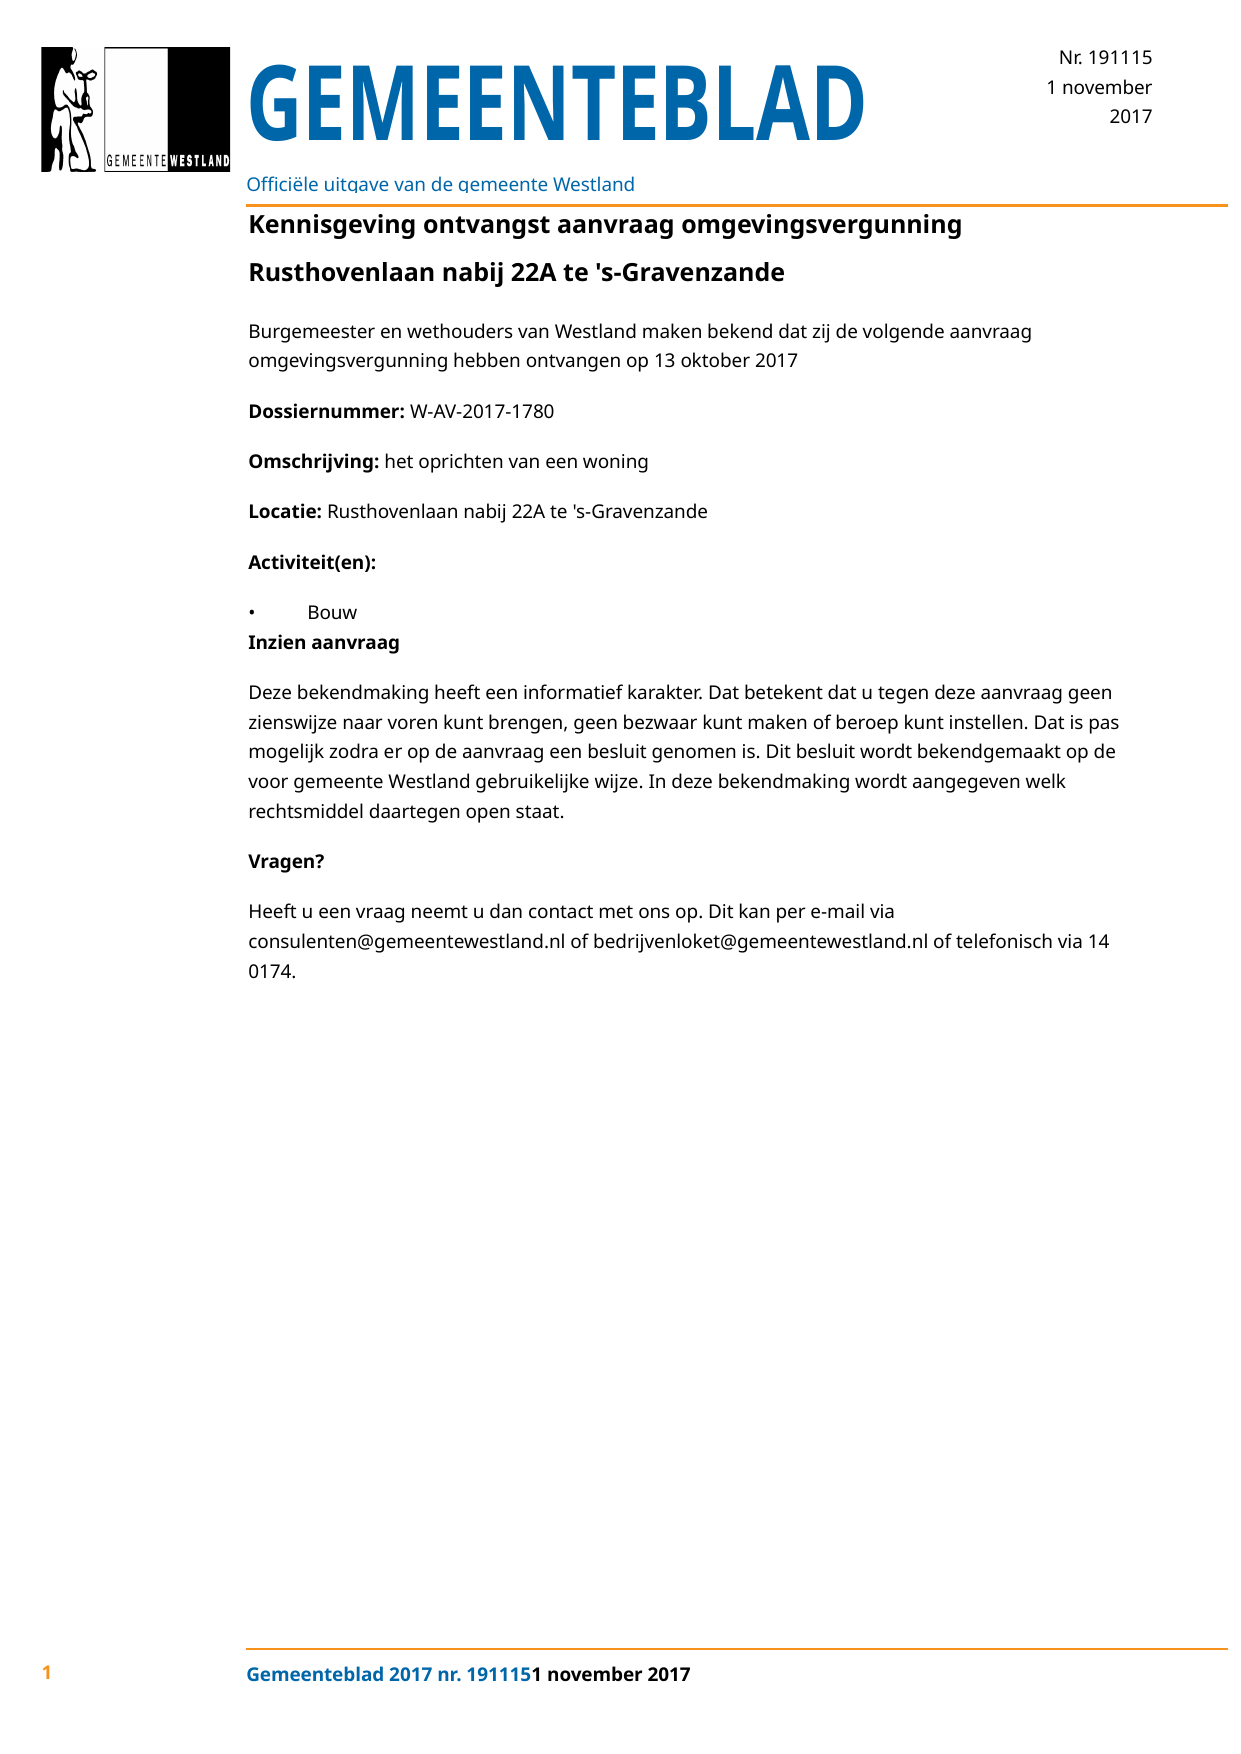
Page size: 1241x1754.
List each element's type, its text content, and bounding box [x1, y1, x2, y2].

text Omschrijving: het oprichten van een woning [248, 448, 1152, 474]
picture [41, 47, 231, 172]
text Burgemeester en wethouders van Westland maken bekend dat zij de volgende aanvraag omgevingsvergunning hebben ontvangen op 13 oktober 2017 [248, 318, 1152, 373]
text Dossiernummer: W-AV-2017-1780 [248, 398, 1152, 424]
text Inzien aanvraag [248, 629, 1152, 655]
text Kennisgeving ontvangst aanvraag omgevingsvergunning Rusthovenlaan nabij 22A te 's-Gravenzande [248, 207, 1152, 288]
list Bouw [248, 599, 1152, 625]
text Activiteit(en): [248, 549, 1152, 575]
text Heeft u een vraag neemt u dan contact met ons op. Dit kan per e-mail via consulenten@gemeentewestland.nl of bedrijvenloket@gemeentewestland.nl of telefonisch via 14 0174. [248, 899, 1152, 984]
text Vragen? [248, 848, 1152, 874]
text Locatie: Rusthovenlaan nabij 22A te 's-Gravenzande [248, 499, 1152, 524]
text Deze bekendmaking heeft een informatief karakter. Dat betekent dat u tegen deze aanvraag geen zienswijze naar voren kunt brengen, geen bezwaar kunt maken of beroep kunt instellen. Dat is pas mogelijk zodra er op de aanvraag een besluit genomen is. Dit besluit wordt bekendgemaakt op de voor gemeente Westland gebruikelijke wijze. In deze bekendmaking wordt aangegeven welk rechtsmiddel daartegen open staat. [248, 679, 1152, 824]
